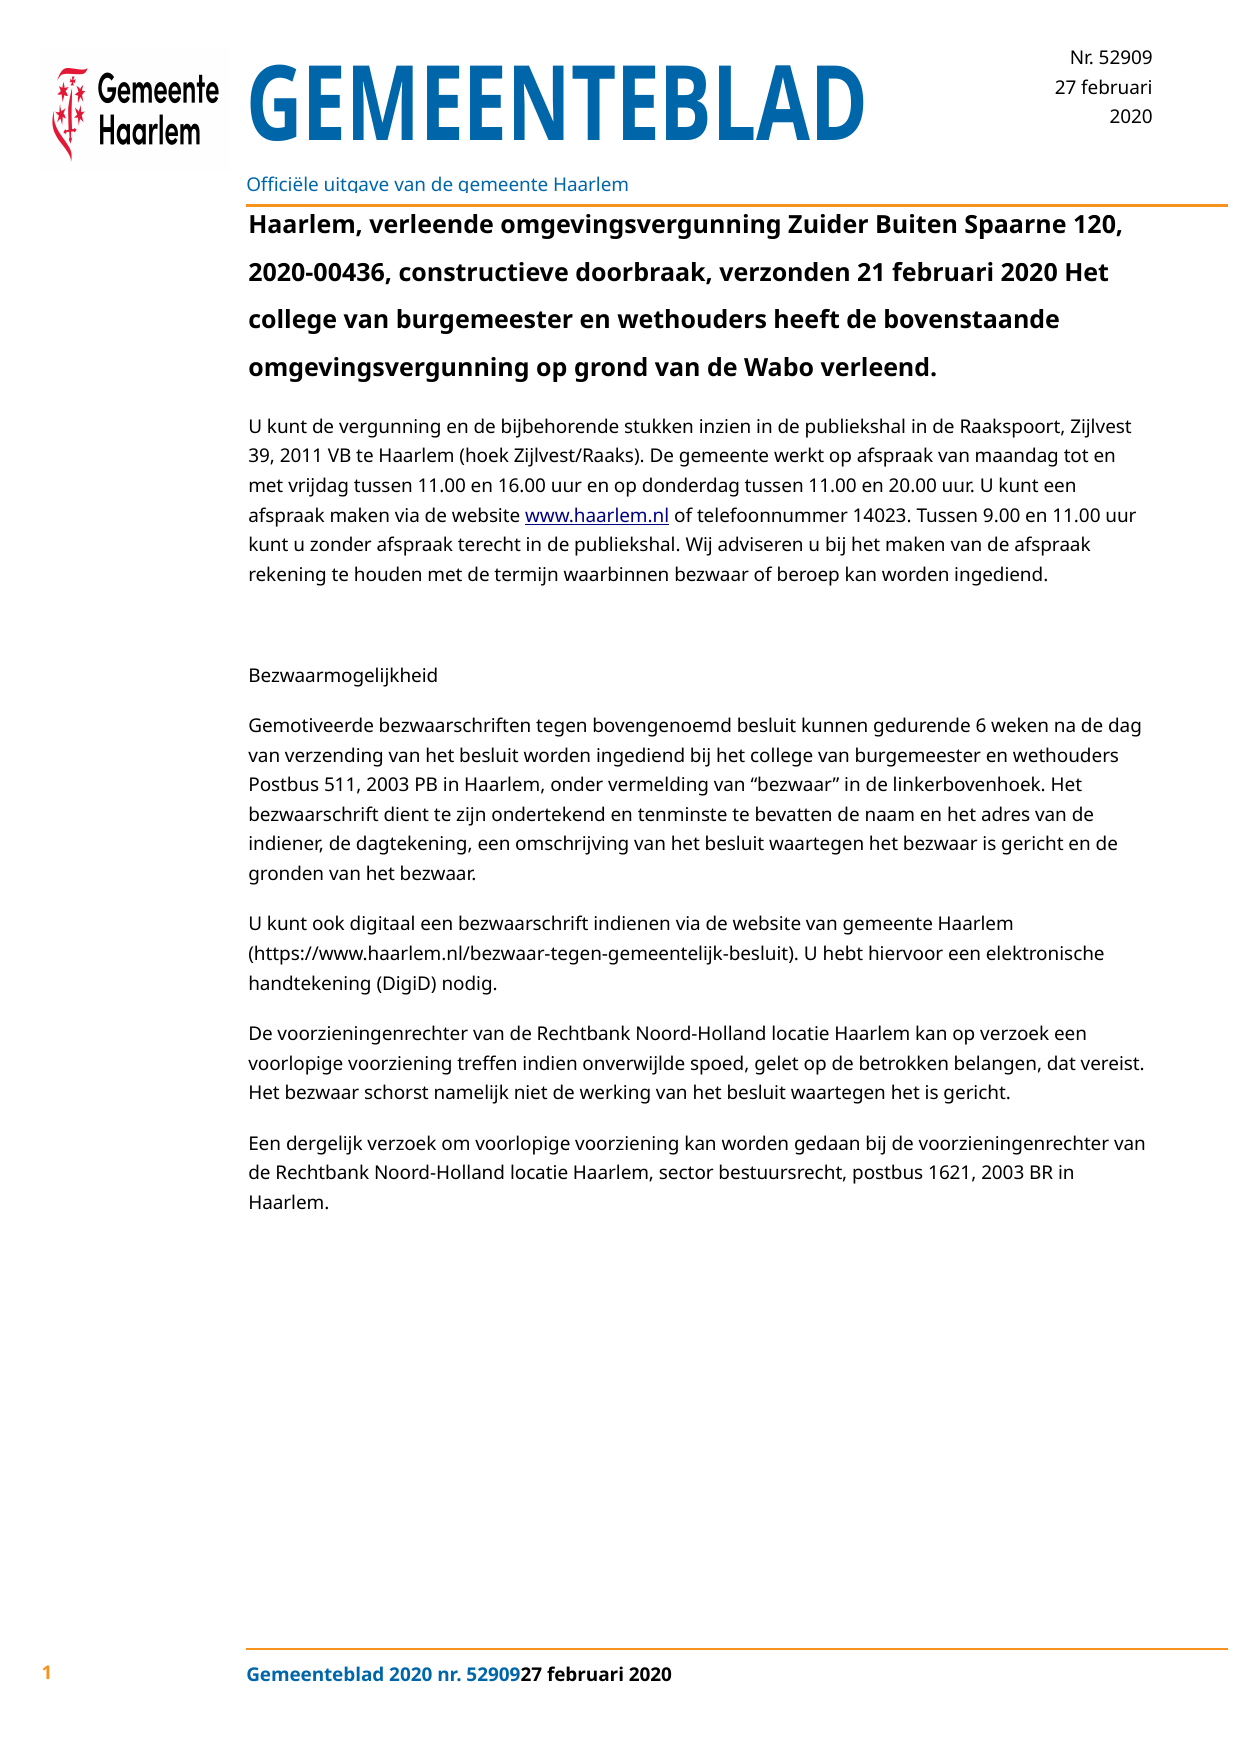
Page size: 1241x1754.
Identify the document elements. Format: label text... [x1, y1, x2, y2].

text Gemotiveerde bezwaarschriften tegen bovengenoemd besluit kunnen gedurende 6 weken na de dag van verzending van het besluit worden ingediend bij het college van burgemeester en wethouders Postbus 511, 2003 PB in Haarlem, onder vermelding van “bezwaar” in de linkerbovenhoek. Het bezwaarschrift dient te zijn ondertekend en tenminste te bevatten de naam en het adres van de indiener, de dagtekening, een omschrijving van het besluit waartegen het bezwaar is gericht en de gronden van het bezwaar. [248, 712, 1152, 886]
picture [41, 47, 231, 172]
text U kunt de vergunning en de bijbehorende stukken inzien in de publiekshal in de Raakspoort, Zijlvest 39, 2011 VB te Haarlem (hoek Zijlvest/Raaks). De gemeente werkt op afspraak van maandag tot en met vrijdag tussen 11.00 en 16.00 uur en op donderdag tussen 11.00 en 20.00 uur. U kunt een afspraak maken via de website www.haarlem.nl of telefoonnummer 14023. Tussen 9.00 en 11.00 uur kunt u zonder afspraak terecht in de publiekshal. Wij adviseren u bij het maken van de afspraak rekening te houden met de termijn waarbinnen bezwaar of beroep kan worden ingediend. [248, 413, 1152, 587]
text Haarlem, verleende omgevingsvergunning Zuider Buiten Spaarne 120, 2020-00436, constructieve doorbraak, verzonden 21 februari 2020 Het college van burgemeester en wethouders heeft de bovenstaande omgevingsvergunning op grond van de Wabo verleend. [248, 207, 1152, 384]
text Een dergelijk verzoek om voorlopige voorziening kan worden gedaan bij de voorzieningenrechter van de Rechtbank Noord-Holland locatie Haarlem, sector bestuursrecht, postbus 1621, 2003 BR in Haarlem. [248, 1130, 1152, 1215]
text U kunt ook digitaal een bezwaarschrift indienen via de website van gemeente Haarlem (https://www.haarlem.nl/bezwaar-tegen-gemeentelijk-besluit). U hebt hiervoor een elektronische handtekening (DigiD) nodig. [248, 911, 1152, 996]
text De voorzieningenrechter van de Rechtbank Noord-Holland locatie Haarlem kan op verzoek een voorlopige voorziening treffen indien onverwijlde spoed, gelet op de betrokken belangen, dat vereist. Het bezwaar schorst namelijk niet de werking van het besluit waartegen het is gericht. [248, 1020, 1152, 1105]
text Bezwaarmogelijkheid [248, 662, 1152, 688]
